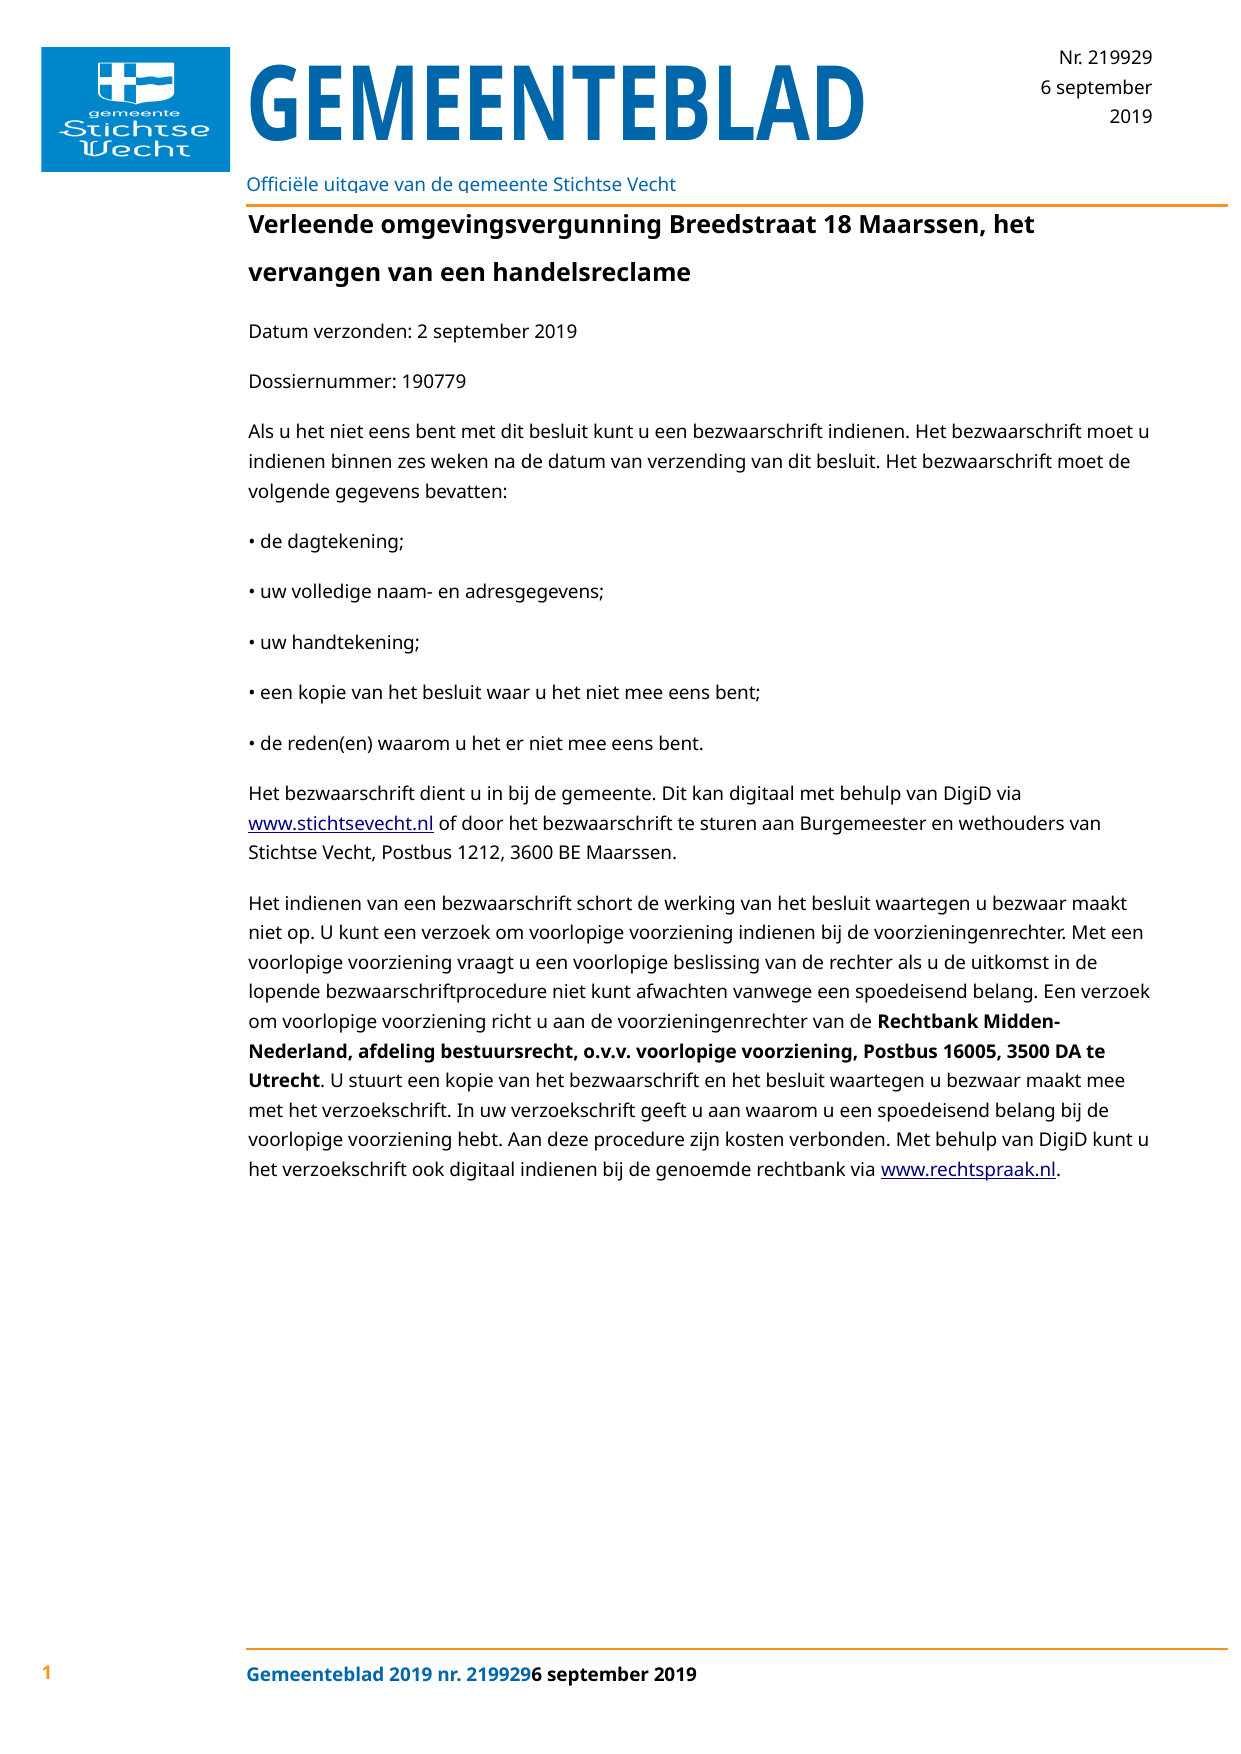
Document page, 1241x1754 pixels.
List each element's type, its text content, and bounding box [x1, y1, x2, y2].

text Als u het niet eens bent met dit besluit kunt u een bezwaarschrift indienen. Het bezwaarschrift moet u indienen binnen zes weken na de datum van verzending van dit besluit. Het bezwaarschrift moet de volgende gegevens bevatten: [248, 419, 1152, 504]
text Het indienen van een bezwaarschrift schort de werking van het besluit waartegen u bezwaar maakt niet op. U kunt een verzoek om voorlopige voorziening indienen bij de voorzieningenrechter. Met een voorlopige voorziening vraagt u een voorlopige beslissing van de rechter als u de uitkomst in de lopende bezwaarschriftprocedure niet kunt afwachten vanwege een spoedeisend belang. Een verzoek om voorlopige voorziening richt u aan de voorzieningenrechter van de Rechtbank Midden-Nederland, afdeling bestuursrecht, o.v.v. voorlopige voorziening, Postbus 16005, 3500 DA te Utrecht. U stuurt een kopie van het bezwaarschrift en het besluit waartegen u bezwaar maakt mee met het verzoekschrift. In uw verzoekschrift geeft u aan waarom u een spoedeisend belang bij de voorlopige voorziening hebt. Aan deze procedure zijn kosten verbonden. Met behulp van DigiD kunt u het verzoekschrift ook digitaal indienen bij de genoemde rechtbank via www.rechtspraak.nl. [248, 890, 1152, 1182]
text Dossiernummer: 190779 [248, 368, 1152, 394]
text • uw volledige naam- en adresgegevens; [248, 579, 1152, 604]
text Het bezwaarschrift dient u in bij de gemeente. Dit kan digitaal met behulp van DigiD via www.stichtsevecht.nl of door het bezwaarschrift te sturen aan Burgemeester en wethouders van Stichtse Vecht, Postbus 1212, 3600 BE Maarssen. [248, 780, 1152, 865]
text • de dagtekening; [248, 528, 1152, 554]
text Verleende omgevingsvergunning Breedstraat 18 Maarssen, het vervangen van een handelsreclame [248, 207, 1152, 288]
text • de reden(en) waarom u het er niet mee eens bent. [248, 730, 1152, 756]
picture [137, 63, 174, 103]
text Datum verzonden: 2 september 2019 [248, 318, 1152, 344]
picture [99, 63, 135, 101]
text • een kopie van het besluit waar u het niet mee eens bent; [248, 679, 1152, 705]
text • uw handtekening; [248, 629, 1152, 655]
